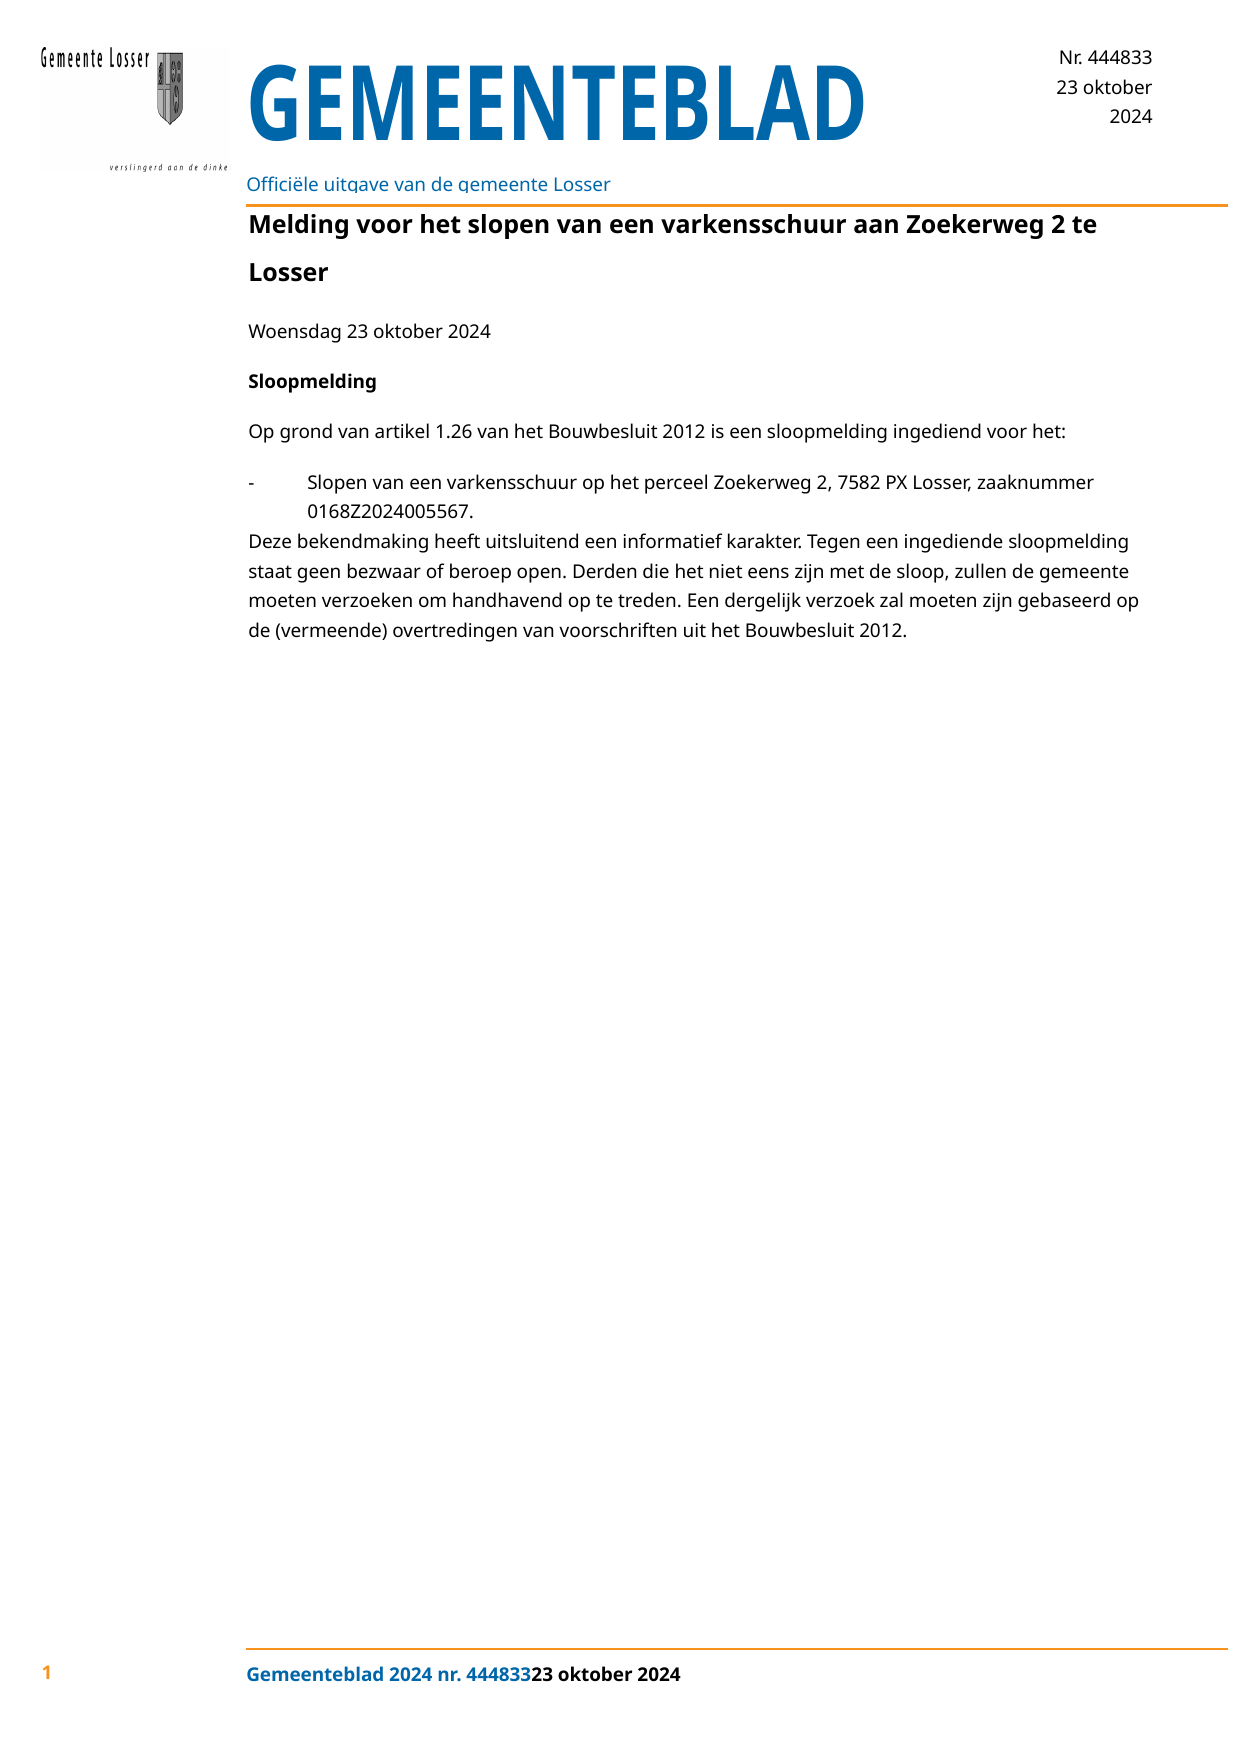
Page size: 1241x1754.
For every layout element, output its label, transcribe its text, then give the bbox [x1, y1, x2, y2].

text Woensdag 23 oktober 2024 [248, 318, 1152, 344]
text Op grond van artikel 1.26 van het Bouwbesluit 2012 is een sloopmelding ingediend voor het: [248, 419, 1152, 444]
list Slopen van een varkensschuur op het perceel Zoekerweg 2, 7582 PX Losser, zaaknummer 0168Z2024005567. [248, 469, 1152, 524]
text Deze bekendmaking heeft uitsluitend een informatief karakter. Tegen een ingediende sloopmelding staat geen bezwaar of beroep open. Derden die het niet eens zijn met de sloop, zullen de gemeente moeten verzoeken om handhavend op te treden. Een dergelijk verzoek zal moeten zijn gebaseerd op de (vermeende) overtredingen van voorschriften uit het Bouwbesluit 2012. [248, 528, 1152, 643]
picture [41, 47, 231, 172]
text Sloopmelding [248, 368, 1152, 394]
text Melding voor het slopen van een varkensschuur aan Zoekerweg 2 te Losser [248, 207, 1152, 288]
